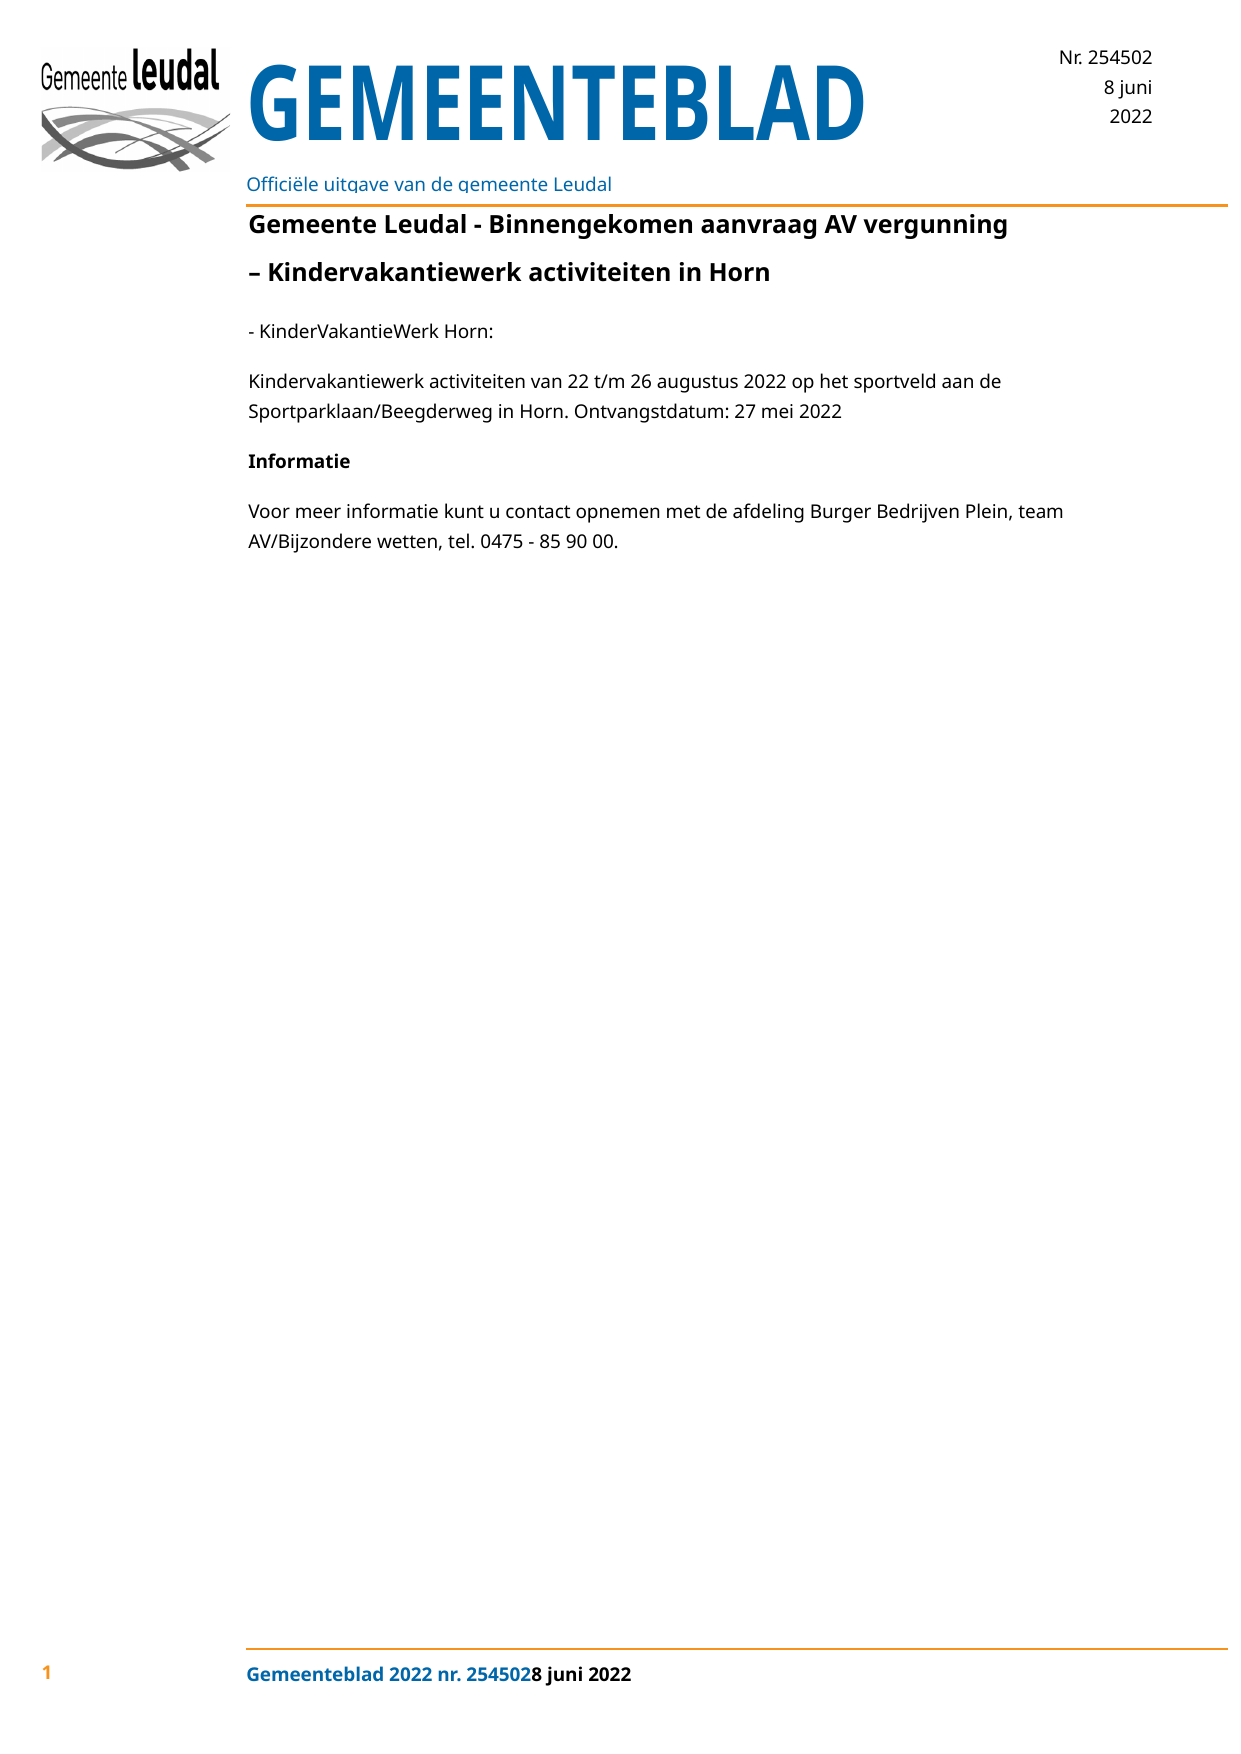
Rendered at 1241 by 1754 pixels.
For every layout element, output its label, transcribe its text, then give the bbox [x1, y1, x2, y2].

text Gemeente Leudal - Binnengekomen aanvraag AV vergunning – Kindervakantiewerk activiteiten in Horn [248, 207, 1152, 288]
text Informatie [248, 448, 1152, 474]
text - KinderVakantieWerk Horn: [248, 318, 1152, 344]
picture [41, 47, 231, 172]
text Voor meer informatie kunt u contact opnemen met de afdeling Burger Bedrijven Plein, team AV/Bijzondere wetten, tel. 0475 - 85 90 00. [248, 499, 1152, 554]
text Kindervakantiewerk activiteiten van 22 t/m 26 augustus 2022 op het sportveld aan de Sportparklaan/Beegderweg in Horn. Ontvangstdatum: 27 mei 2022 [248, 368, 1152, 424]
